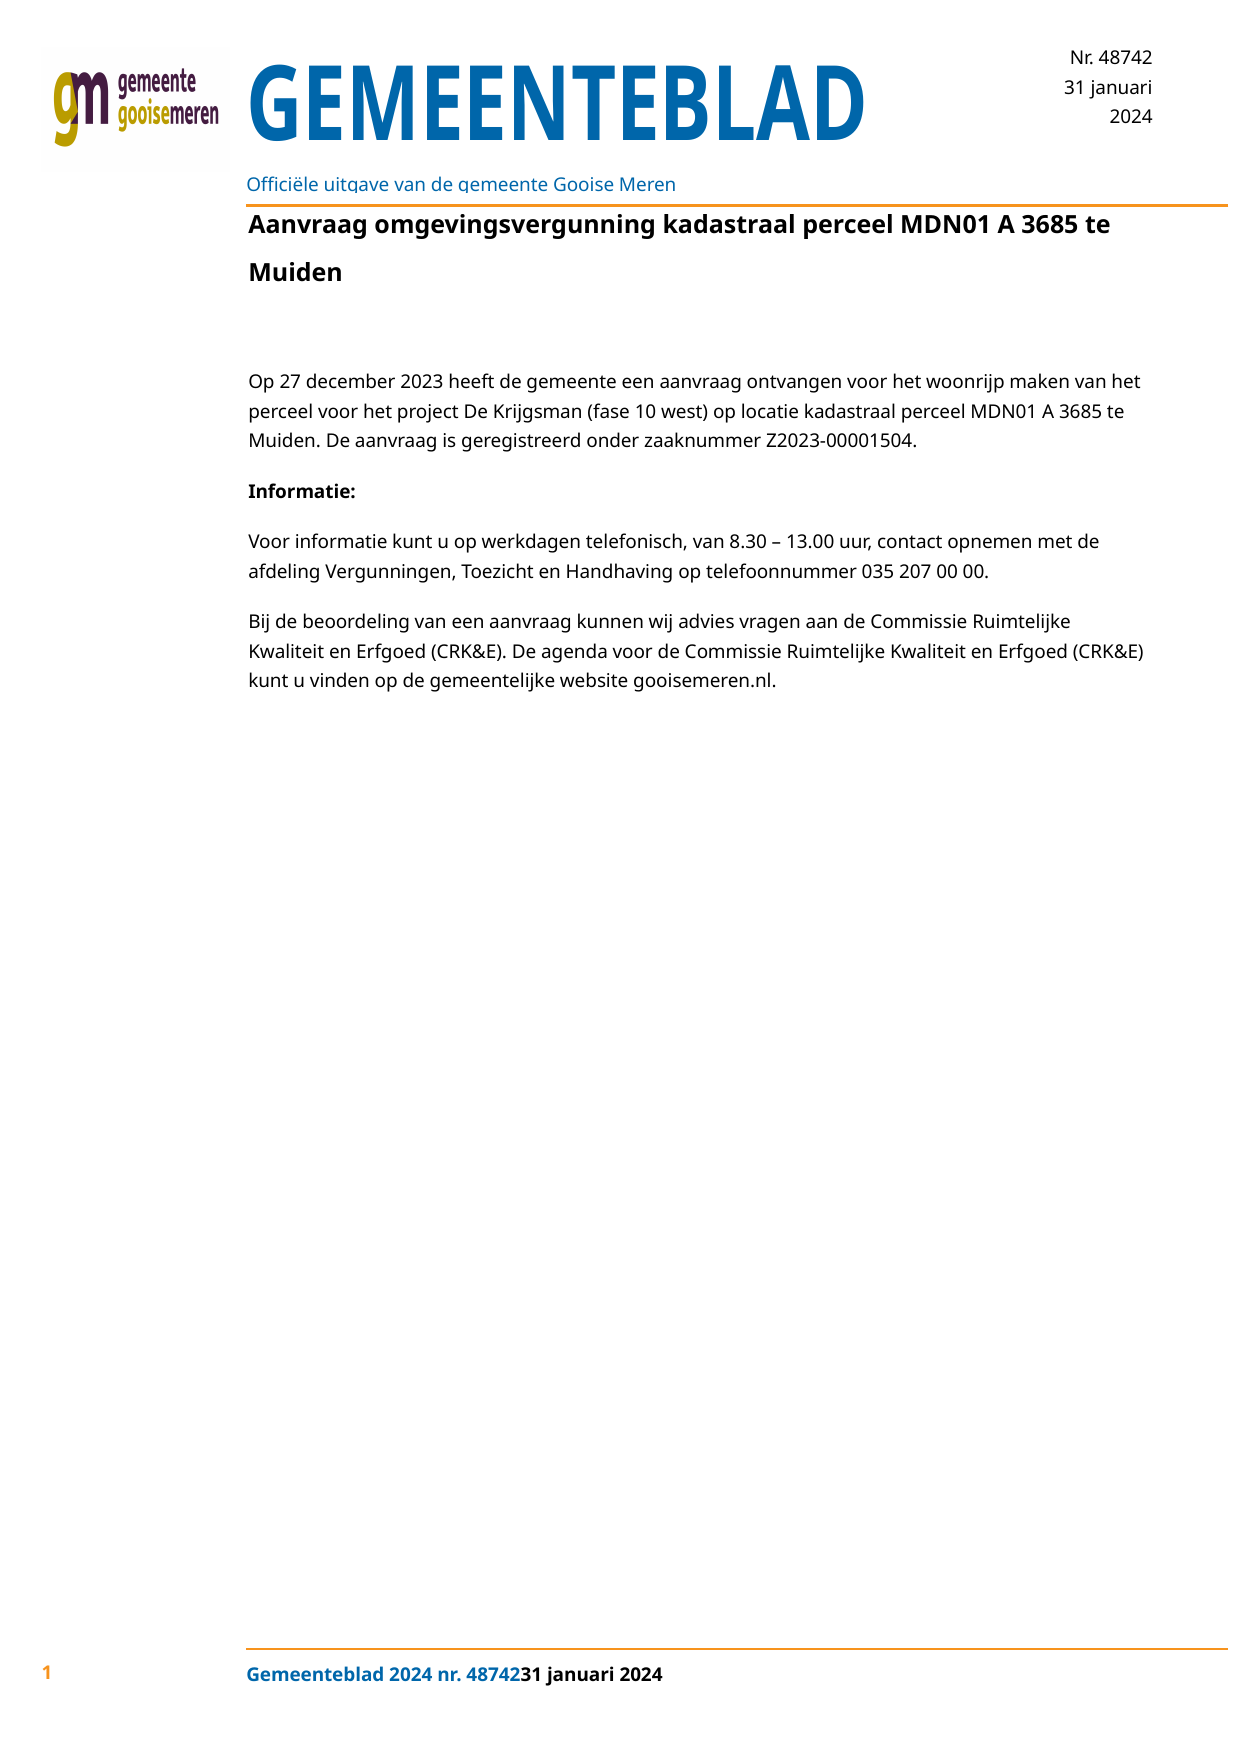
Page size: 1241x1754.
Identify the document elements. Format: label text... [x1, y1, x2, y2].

text Informatie: [248, 478, 1152, 504]
text Aanvraag omgevingsvergunning kadastraal perceel MDN01 A 3685 te Muiden [248, 207, 1152, 288]
text Op 27 december 2023 heeft de gemeente een aanvraag ontvangen voor het woonrijp maken van het perceel voor het project De Krijgsman (fase 10 west) op locatie kadastraal perceel MDN01 A 3685 te Muiden. De aanvraag is geregistreerd onder zaaknummer Z2023-00001504. [248, 368, 1152, 453]
text Voor informatie kunt u op werkdagen telefonisch, van 8.30 – 13.00 uur, contact opnemen met de afdeling Vergunningen, Toezicht en Handhaving op telefoonnummer 035 207 00 00. [248, 528, 1152, 584]
picture [41, 47, 231, 172]
text Bij de beoordeling van een aanvraag kunnen wij advies vragen aan de Commissie Ruimtelijke Kwaliteit en Erfgoed (CRK&E). De agenda voor de Commissie Ruimtelijke Kwaliteit en Erfgoed (CRK&E) kunt u vinden op de gemeentelijke website gooisemeren.nl. [248, 608, 1152, 693]
